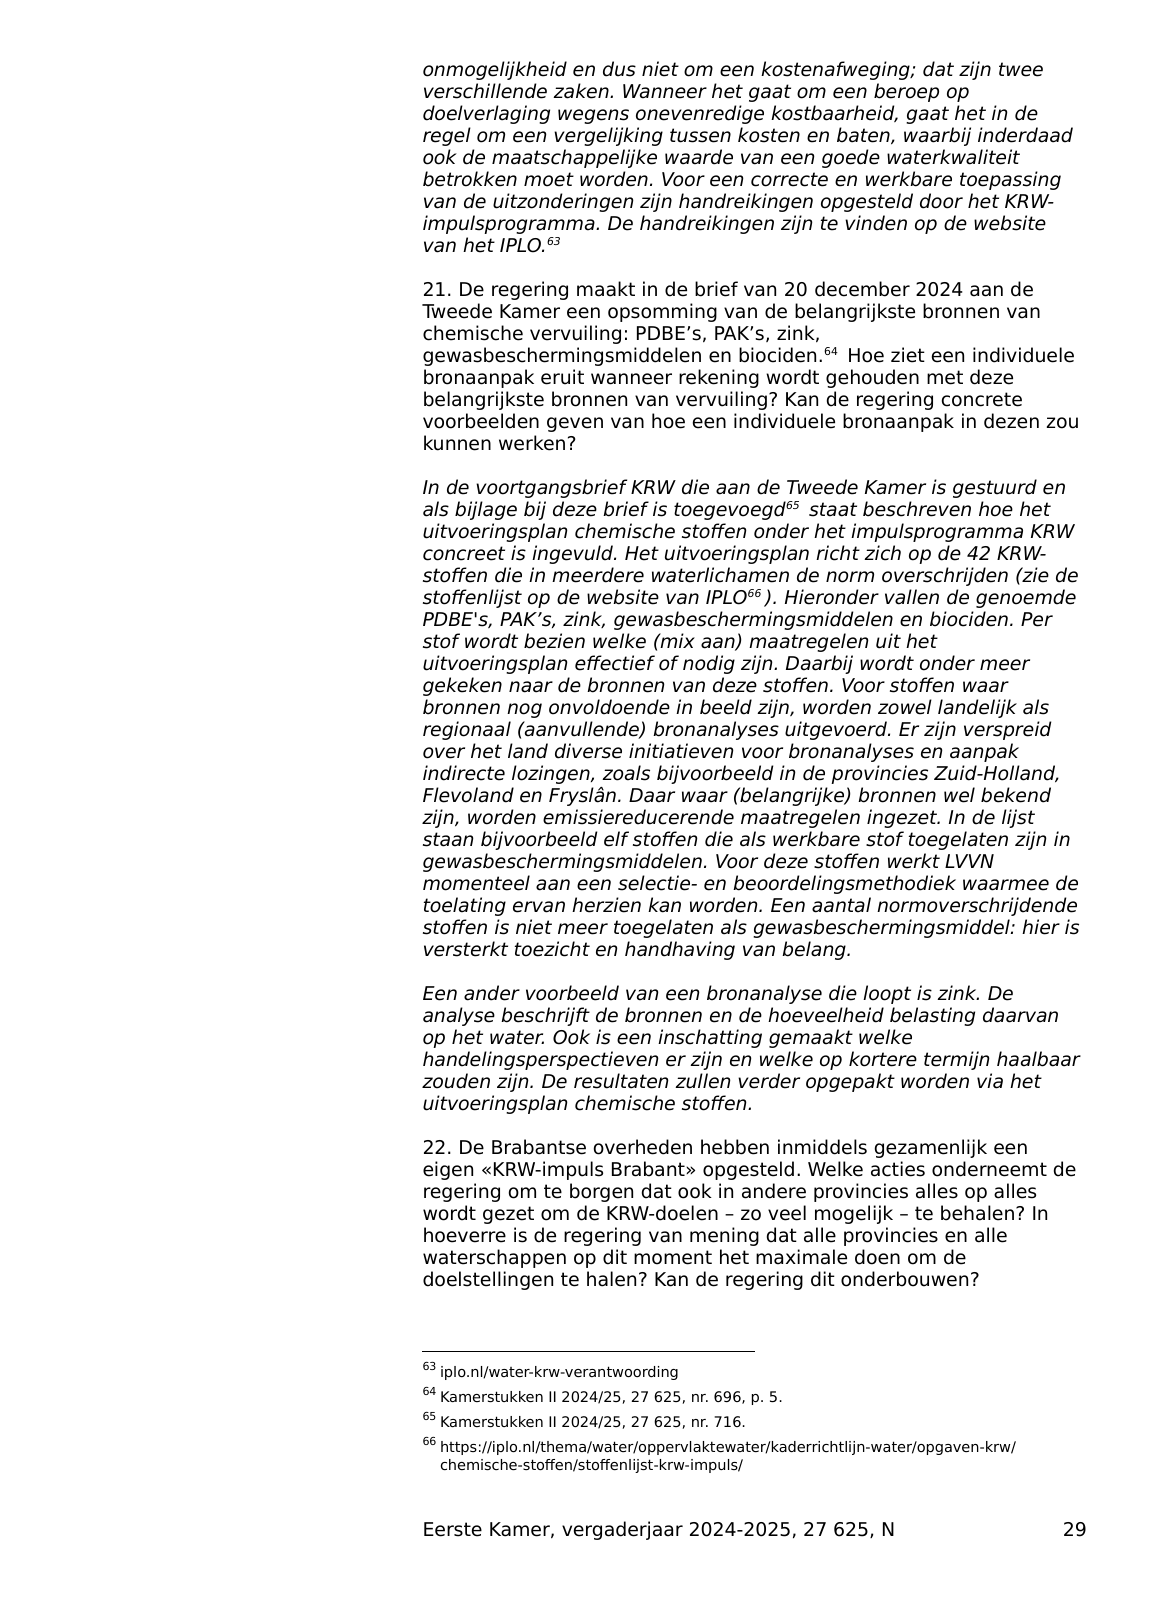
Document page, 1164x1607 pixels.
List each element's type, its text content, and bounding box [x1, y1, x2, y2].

text 21. De regering maakt in de brief van 20 december 2024 aan de Tweede Kamer een opsomming van de belangrijkste bronnen van chemische vervuiling: PDBE’s, PAK’s, zink, gewasbeschermingsmiddelen en biociden. Hoe ziet een individuele bronaanpak eruit wanneer rekening wordt gehouden met deze belangrijkste bronnen van vervuiling? Kan de regering concrete voorbeelden geven van hoe een individuele bronaanpak in dezen zou kunnen werken? [422, 279, 1087, 455]
text https://iplo.nl/thema/water/oppervlaktewater/kaderrichtlijn-water/opgaven-krw/chemische-stoffen/stoffenlijst-krw-impuls/ [422, 1435, 1087, 1474]
text In de voortgangsbrief KRW die aan de Tweede Kamer is gestuurd en als bijlage bij deze brief is toegevoegd staat beschreven hoe het uitvoeringsplan chemische stoffen onder het impulsprogramma KRW concreet is ingevuld. Het uitvoeringsplan richt zich op de 42 KRW-stoffen die in meerdere waterlichamen de norm overschrijden (zie de stoffenlijst op de website van IPLO). Hieronder vallen de genoemde PDBE's, PAK’s, zink, gewasbeschermingsmiddelen en biociden. Per stof wordt bezien welke (mix aan) maatregelen uit het uitvoeringsplan effectief of nodig zijn. Daarbij wordt onder meer gekeken naar de bronnen van deze stoffen. Voor stoffen waar bronnen nog onvoldoende in beeld zijn, worden zowel landelijk als regionaal (aanvullende) bronanalyses uitgevoerd. Er zijn verspreid over het land diverse initiatieven voor bronanalyses en aanpak indirecte lozingen, zoals bijvoorbeeld in de provincies Zuid-Holland, Flevoland en Fryslân. Daar waar (belangrijke) bronnen wel bekend zijn, worden emissiereducerende maatregelen ingezet. In de lijst staan bijvoorbeeld elf stoffen die als werkbare stof toegelaten zijn in gewasbeschermingsmiddelen. Voor deze stoffen werkt LVVN momenteel aan een selectie- en beoordelingsmethodiek waarmee de toelating ervan herzien kan worden. Een aantal normoverschrijdende stoffen is niet meer toegelaten als gewasbeschermingsmiddel: hier is versterkt toezicht en handhaving van belang. [422, 477, 1087, 961]
text iplo.nl/water-krw-verantwoording [422, 1360, 1087, 1382]
text Kamerstukken II 2024/25, 27 625, nr. 696, p. 5. [422, 1385, 1087, 1407]
text Kamerstukken II 2024/25, 27 625, nr. 716. [422, 1410, 1087, 1432]
text Een ander voorbeeld van een bronanalyse die loopt is zink. De analyse beschrijft de bronnen en de hoeveelheid belasting daarvan op het water. Ook is een inschatting gemaakt welke handelingsperspectieven er zijn en welke op kortere termijn haalbaar zouden zijn. De resultaten zullen verder opgepakt worden via het uitvoeringsplan chemische stoffen. [422, 983, 1087, 1115]
text onmogelijkheid en dus niet om een kostenafweging; dat zijn twee verschillende zaken. Wanneer het gaat om een beroep op doelverlaging wegens onevenredige kostbaarheid, gaat het in de regel om een vergelijking tussen kosten en baten, waarbij inderdaad ook de maatschappelijke waarde van een goede waterkwaliteit betrokken moet worden. Voor een correcte en werkbare toepassing van de uitzonderingen zijn handreikingen opgesteld door het KRW-impulsprogramma. De handreikingen zijn te vinden op de website van het IPLO. [422, 59, 1087, 257]
text 22. De Brabantse overheden hebben inmiddels gezamenlijk een eigen «KRW-impuls Brabant» opgesteld. Welke acties onderneemt de regering om te borgen dat ook in andere provincies alles op alles wordt gezet om de KRW-doelen – zo veel mogelijk – te behalen? In hoeverre is de regering van mening dat alle provincies en alle waterschappen op dit moment het maximale doen om de doelstellingen te halen? Kan de regering dit onderbouwen? [422, 1137, 1087, 1291]
